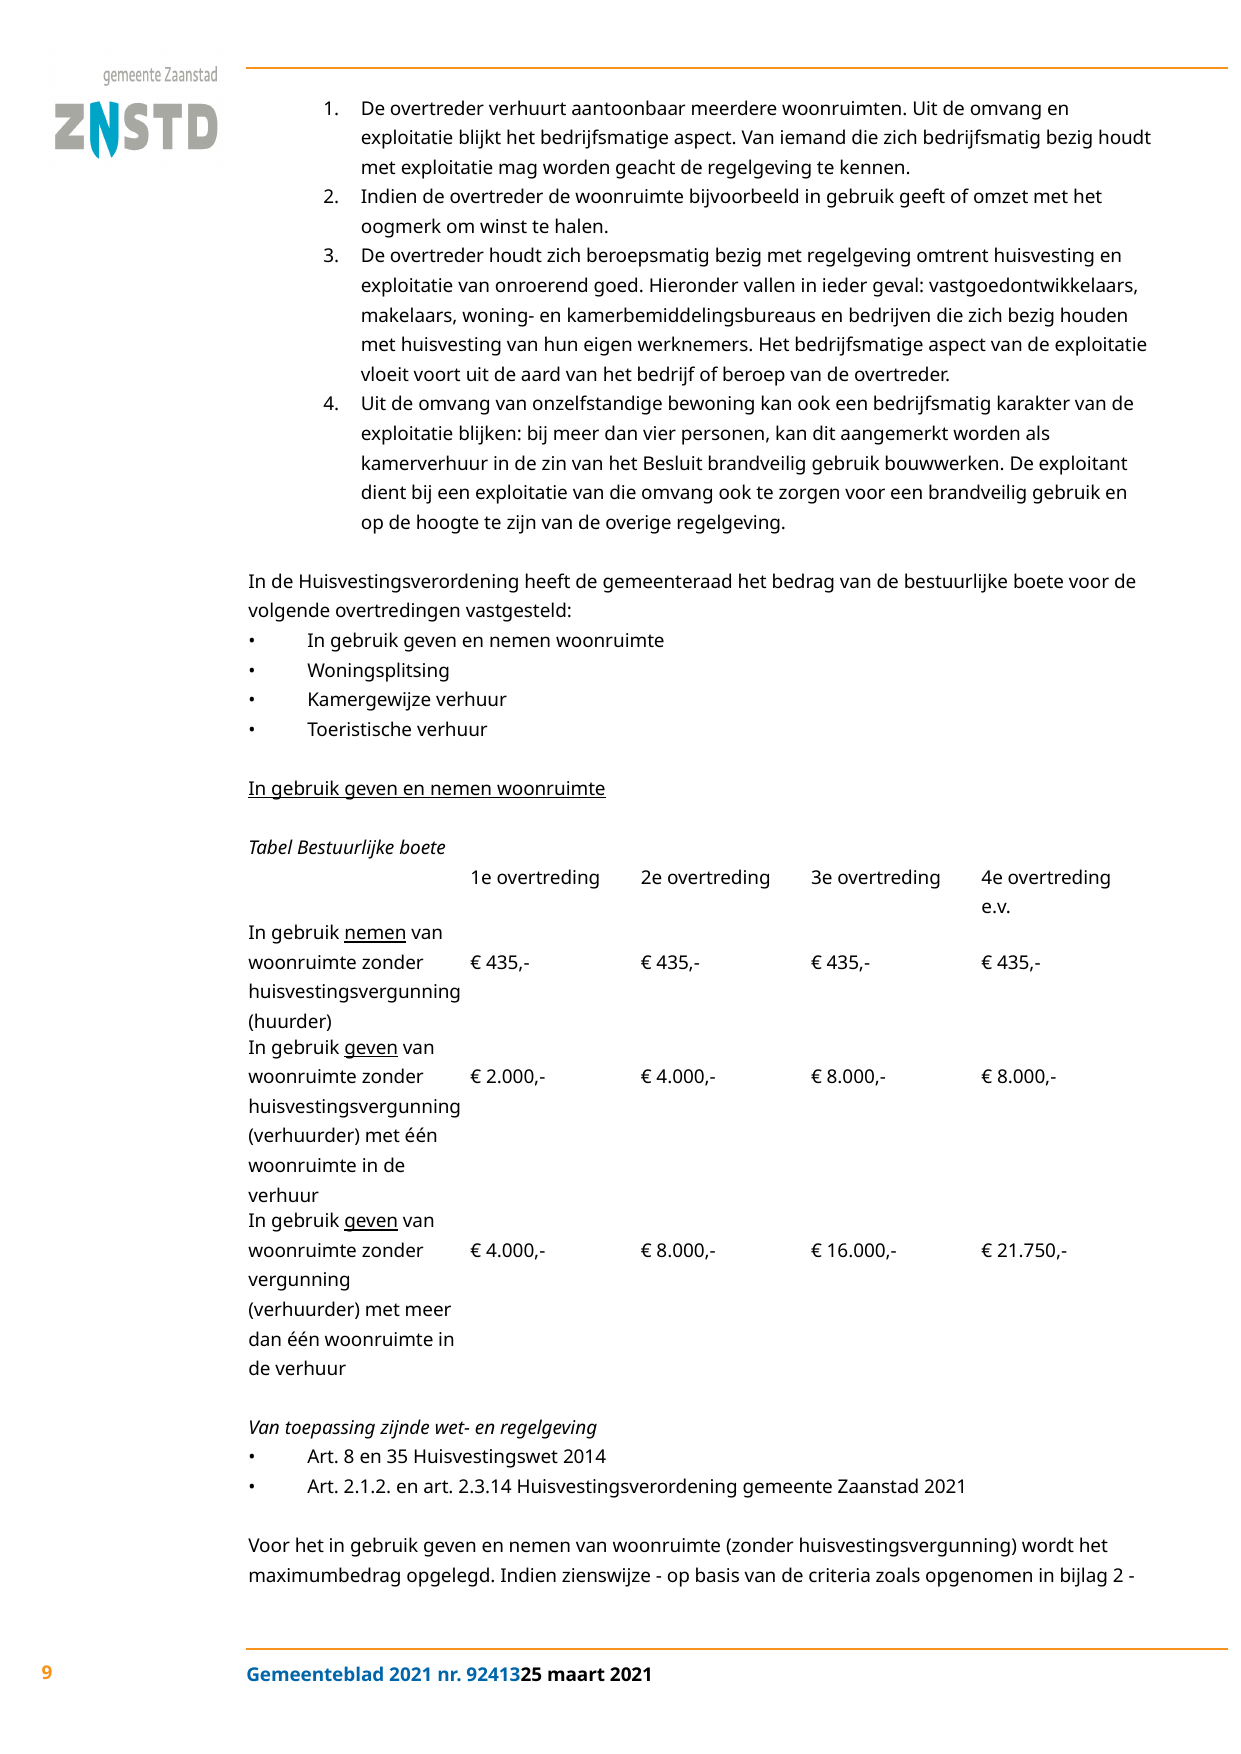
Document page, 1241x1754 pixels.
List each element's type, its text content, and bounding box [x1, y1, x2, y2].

list De overtreder houdt zich beroepsmatig bezig met regelgeving omtrent huisvesting en exploitatie van onroerend goed. Hieronder vallen in ieder geval: vastgoedontwikkelaars, makelaars, woning- en kamerbemiddelingsbureaus en bedrijven die zich bezig houden met huisvesting van hun eigen werknemers. Het bedrijfsmatige aspect van de exploitatie vloeit voort uit de aard van het bedrijf of beroep van de overtreder. [323, 243, 1152, 387]
table_cell € 435,- [470, 919, 641, 1034]
table_cell € 2.000,- [470, 1034, 641, 1207]
table_header 2e overtreding [641, 864, 811, 919]
list Kamergewijze verhuur [248, 686, 1152, 712]
table_header 1e overtreding [470, 864, 641, 919]
list Art. 2.1.2. en art. 2.3.14 Huisvestingsverordening gemeente Zaanstad 2021 [248, 1473, 1152, 1499]
table_header 3e overtreding [811, 864, 981, 919]
table_cell € 435,- [981, 919, 1152, 1034]
table_cell € 435,- [641, 919, 811, 1034]
list De overtreder verhuurt aantoonbaar meerdere woonruimten. Uit de omvang en exploitatie blijkt het bedrijfsmatige aspect. Van iemand die zich bedrijfsmatig bezig houdt met exploitatie mag worden geacht de regelgeving te kennen. [323, 95, 1152, 180]
table_cell In gebruik nemen van woonruimte zonder huisvestingsvergunning (huurder) [248, 919, 470, 1034]
text Tabel Bestuurlijke boete [248, 834, 1152, 860]
list Art. 8 en 35 Huisvestingswet 2014 [248, 1443, 1152, 1469]
table_header [248, 864, 470, 919]
table_cell In gebruik geven van woonruimte zonder vergunning (verhuurder) met meer dan één woonruimte in de verhuur [248, 1208, 470, 1381]
list Woningsplitsing [248, 657, 1152, 683]
table_cell € 8.000,- [981, 1034, 1152, 1207]
list Uit de omvang van onzelfstandige bewoning kan ook een bedrijfsmatig karakter van de exploitatie blijken: bij meer dan vier personen, kan dit aangemerkt worden als kamerverhuur in de zin van het Besluit brandveilig gebruik bouwwerken. De exploitant dient bij een exploitatie van die omvang ook te zorgen voor een brandveilig gebruik en op de hoogte te zijn van de overige regelgeving. [323, 391, 1152, 535]
list Toeristische verhuur [248, 716, 1152, 742]
picture [41, 47, 231, 172]
text In de Huisvestingsverordening heeft de gemeenteraad het bedrag van de bestuurlijke boete voor de volgende overtredingen vastgesteld: [248, 568, 1152, 623]
table_cell € 16.000,- [811, 1208, 981, 1381]
table_cell € 8.000,- [641, 1208, 811, 1381]
text Voor het in gebruik geven en nemen van woonruimte (zonder huisvestingsvergunning) wordt het maximumbedrag opgelegd. Indien zienswijze - op basis van de criteria zoals opgenomen in bijlag 2 [248, 1532, 1152, 1588]
text In gebruik geven en nemen woonruimte [248, 775, 1152, 801]
table_cell € 435,- [811, 919, 981, 1034]
table_cell In gebruik geven van woonruimte zonder huisvestingsvergunning (verhuurder) met één woonruimte in de verhuur [248, 1034, 470, 1207]
table_cell € 4.000,- [641, 1034, 811, 1207]
list In gebruik geven en nemen woonruimte [248, 627, 1152, 653]
list Indien de overtreder de woonruimte bijvoorbeeld in gebruik geeft of omzet met het oogmerk om winst te halen. [323, 183, 1152, 239]
table_cell € 4.000,- [470, 1208, 641, 1381]
table_cell € 8.000,- [811, 1034, 981, 1207]
text Van toepassing zijnde wet- en regelgeving [248, 1414, 1152, 1440]
table_header 4e overtreding e.v. [981, 864, 1152, 919]
table_cell € 21.750,- [981, 1208, 1152, 1381]
